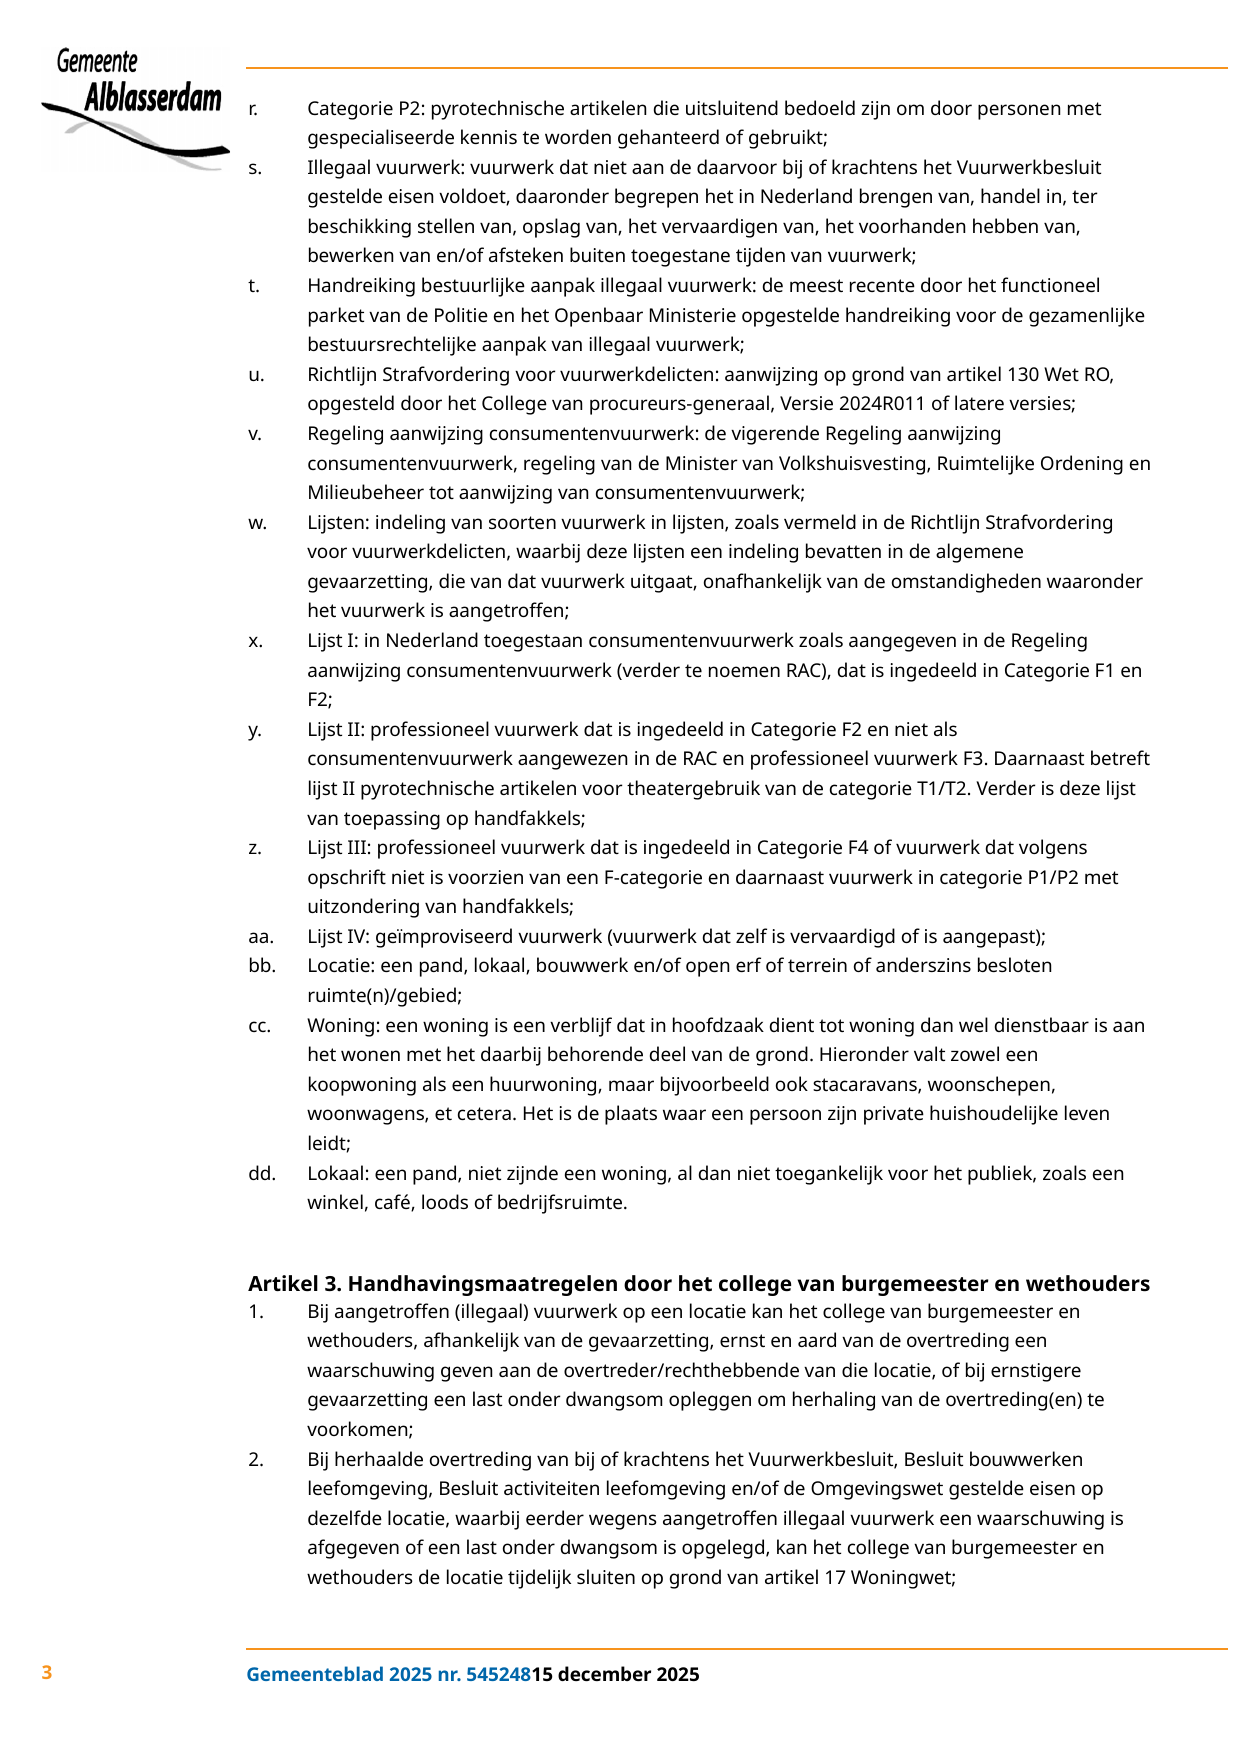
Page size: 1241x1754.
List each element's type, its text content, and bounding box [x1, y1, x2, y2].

list Lijsten: indeling van soorten vuurwerk in lijsten, zoals vermeld in de Richtlijn Strafvordering voor vuurwerkdelicten, waarbij deze lijsten een indeling bevatten in de algemene gevaarzetting, die van dat vuurwerk uitgaat, onafhankelijk van de omstandigheden waaronder het vuurwerk is aangetroffen; [248, 509, 1152, 623]
picture [41, 47, 231, 172]
list Lijst III: professioneel vuurwerk dat is ingedeeld in Categorie F4 of vuurwerk dat volgens opschrift niet is voorzien van een F-categorie en daarnaast vuurwerk in categorie P1/P2 met uitzondering van handfakkels; [248, 834, 1152, 919]
list Categorie P2: pyrotechnische artikelen die uitsluitend bedoeld zijn om door personen met gespecialiseerde kennis te worden gehanteerd of gebruikt; [248, 95, 1152, 150]
list Handreiking bestuurlijke aanpak illegaal vuurwerk: de meest recente door het functioneel parket van de Politie en het Openbaar Ministerie opgestelde handreiking voor de gezamenlijke bestuursrechtelijke aanpak van illegaal vuurwerk; [248, 272, 1152, 357]
list Bij aangetroffen (illegaal) vuurwerk op een locatie kan het college van burgemeester en wethouders, afhankelijk van de gevaarzetting, ernst en aard van de overtreding een waarschuwing geven aan de overtreder/rechthebbende van die locatie, of bij ernstigere gevaarzetting een last onder dwangsom opleggen om herhaling van de overtreding(en) te voorkomen; [248, 1298, 1152, 1442]
list Illegaal vuurwerk: vuurwerk dat niet aan de daarvoor bij of krachtens het Vuurwerkbesluit gestelde eisen voldoet, daaronder begrepen het in Nederland brengen van, handel in, ter beschikking stellen van, opslag van, het vervaardigen van, het voorhanden hebben van, bewerken van en/of afsteken buiten toegestane tijden van vuurwerk; [248, 154, 1152, 268]
list Lijst I: in Nederland toegestaan consumentenvuurwerk zoals aangegeven in de Regeling aanwijzing consumentenvuurwerk (verder te noemen RAC), dat is ingedeeld in Categorie F1 en F2; [248, 627, 1152, 712]
list Lijst IV: geïmproviseerd vuurwerk (vuurwerk dat zelf is vervaardigd of is aangepast); [248, 923, 1152, 949]
text Artikel 3. Handhavingsmaatregelen door het college van burgemeester en wethouders [248, 1269, 1152, 1298]
list Richtlijn Strafvordering voor vuurwerkdelicten: aanwijzing op grond van artikel 130 Wet RO, opgesteld door het College van procureurs-generaal, Versie 2024R011 of latere versies; [248, 361, 1152, 416]
list Bij herhaalde overtreding van bij of krachtens het Vuurwerkbesluit, Besluit bouwwerken leefomgeving, Besluit activiteiten leefomgeving en/of de Omgevingswet gestelde eisen op dezelfde locatie, waarbij eerder wegens aangetroffen illegaal vuurwerk een waarschuwing is afgegeven of een last onder dwangsom is opgelegd, kan het college van burgemeester en wethouders de locatie tijdelijk sluiten op grond van artikel 17 Woningwet; [248, 1446, 1152, 1590]
list Woning: een woning is een verblijf dat in hoofdzaak dient tot woning dan wel dienstbaar is aan het wonen met het daarbij behorende deel van de grond. Hieronder valt zowel een koopwoning als een huurwoning, maar bijvoorbeeld ook stacaravans, woonschepen, woonwagens, et cetera. Het is de plaats waar een persoon zijn private huishoudelijke leven leidt; [248, 1012, 1152, 1156]
list Lijst II: professioneel vuurwerk dat is ingedeeld in Categorie F2 en niet als consumentenvuurwerk aangewezen in de RAC en professioneel vuurwerk F3. Daarnaast betreft lijst II pyrotechnische artikelen voor theatergebruik van de categorie T1/T2. Verder is deze lijst van toepassing op handfakkels; [248, 716, 1152, 831]
list Lokaal: een pand, niet zijnde een woning, al dan niet toegankelijk voor het publiek, zoals een winkel, café, loods of bedrijfsruimte. [248, 1160, 1152, 1215]
list Locatie: een pand, lokaal, bouwwerk en/of open erf of terrein of anderszins besloten ruimte(n)/gebied; [248, 953, 1152, 1008]
list Regeling aanwijzing consumentenvuurwerk: de vigerende Regeling aanwijzing consumentenvuurwerk, regeling van de Minister van Volkshuisvesting, Ruimtelijke Ordening en Milieubeheer tot aanwijzing van consumentenvuurwerk; [248, 420, 1152, 505]
